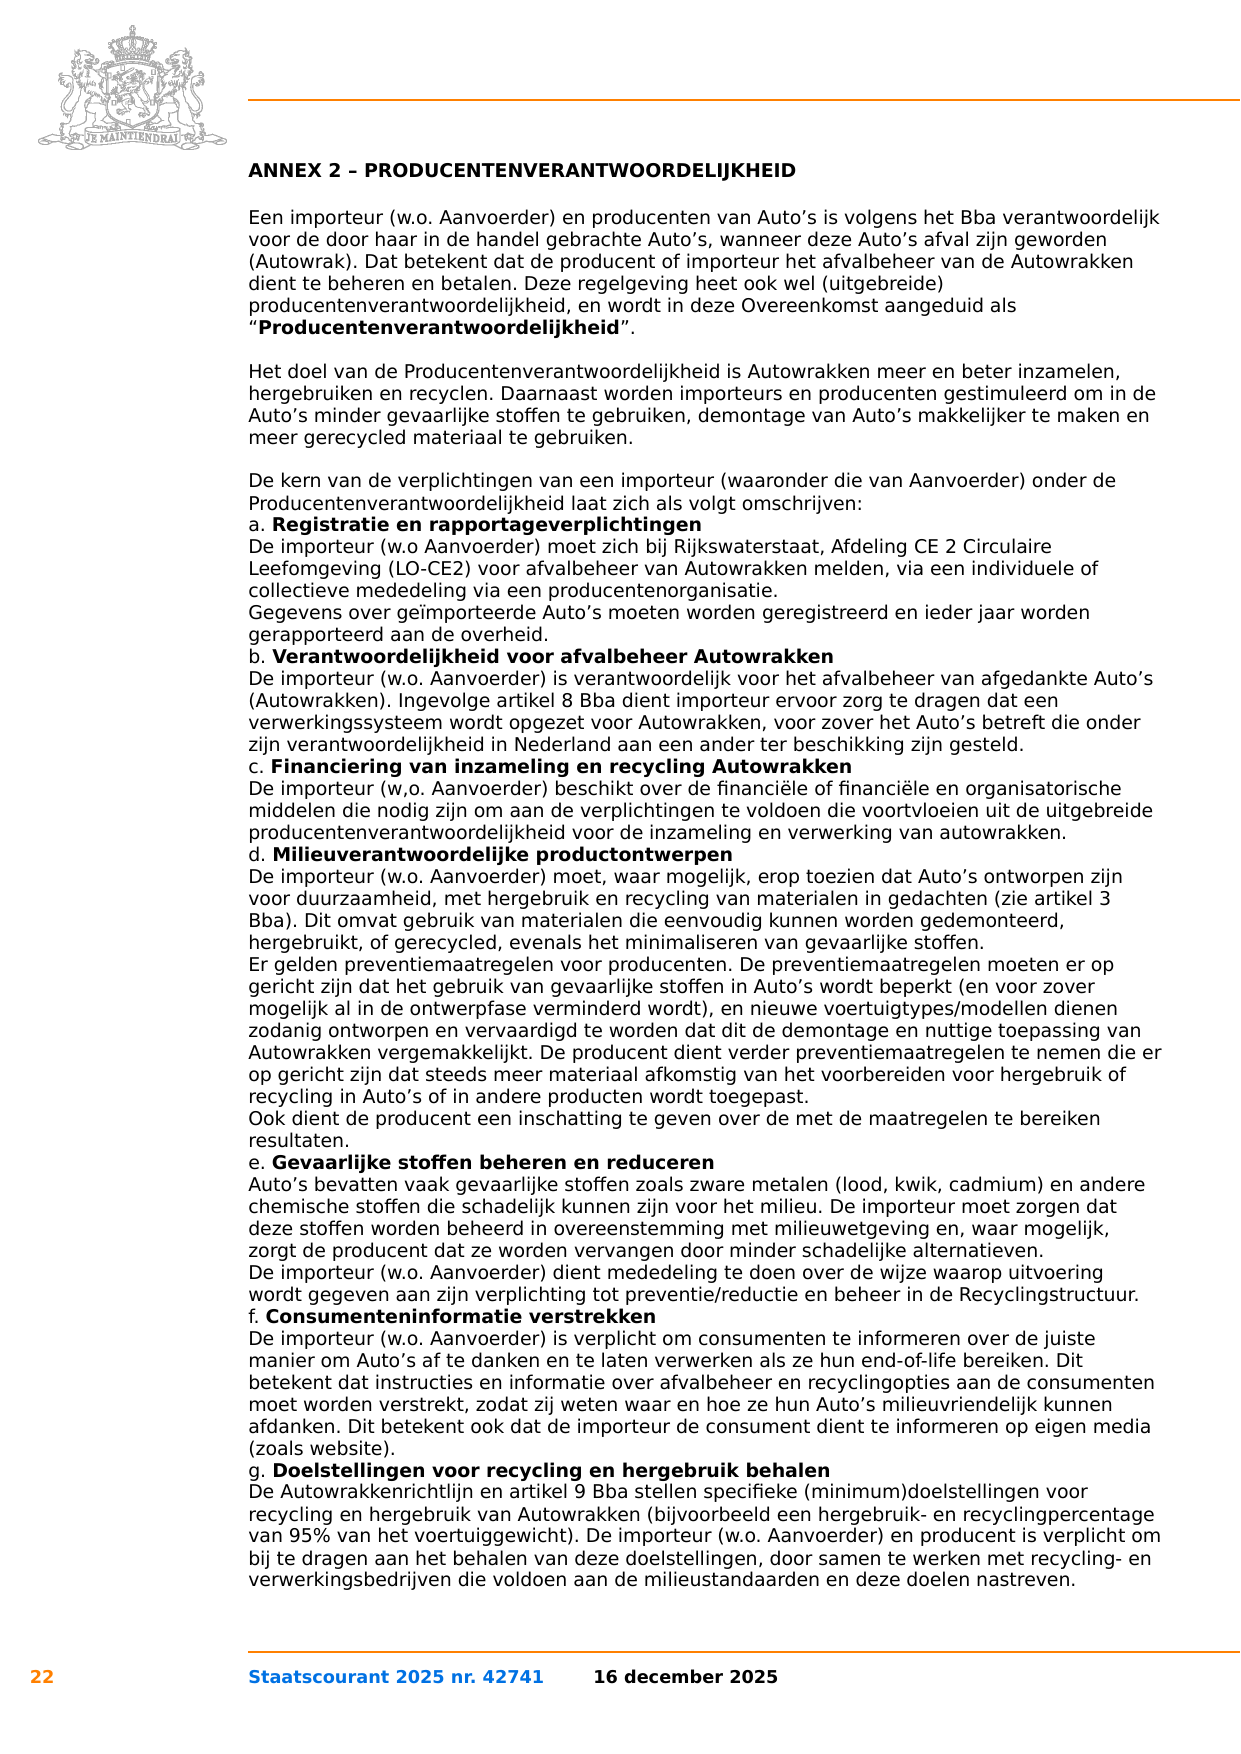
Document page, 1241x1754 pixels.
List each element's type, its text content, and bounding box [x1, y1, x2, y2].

text De importeur (w.o. Aanvoerder) is verantwoordelijk voor het afvalbeheer van afgedankte Auto’s (Autowrakken). Ingevolge artikel 8 Bba dient importeur ervoor zorg te dragen dat een verwerkingssysteem wordt opgezet voor Autowrakken, voor zover het Auto’s betreft die onder zijn verantwoordelijkheid in Nederland aan een ander ter beschikking zijn gesteld. [248, 668, 1163, 756]
subtitle ANNEX 2 – PRODUCENTENVERANTWOORDELIJKHEID [248, 160, 1163, 182]
text a. Registratie en rapportageverplichtingen [248, 514, 1163, 536]
text De importeur (w.o. Aanvoerder) is verplicht om consumenten te informeren over de juiste manier om Auto’s af te danken en te laten verwerken als ze hun end-of-life bereiken. Dit betekent dat instructies en informatie over afvalbeheer en recyclingopties aan de consumenten moet worden verstrekt, zodat zij weten waar en hoe ze hun Auto’s milieuvriendelijk kunnen afdanken. Dit betekent ook dat de importeur de consument dient te informeren op eigen media (zoals website). [248, 1328, 1163, 1459]
text Er gelden preventiemaatregelen voor producenten. De preventiemaatregelen moeten er op gericht zijn dat het gebruik van gevaarlijke stoffen in Auto’s wordt beperkt (en voor zover mogelijk al in de ontwerpfase verminderd wordt), en nieuwe voertuigtypes/modellen dienen zodanig ontworpen en vervaardigd te worden dat dit de demontage en nuttige toepassing van Autowrakken vergemakkelijkt. De producent dient verder preventiemaatregelen te nemen die er op gericht zijn dat steeds meer materiaal afkomstig van het voorbereiden voor hergebruik of recycling in Auto’s of in andere producten wordt toegepast. [248, 954, 1163, 1108]
text Het doel van de Producentenverantwoordelijkheid is Autowrakken meer en beter inzamelen, hergebruiken en recyclen. Daarnaast worden importeurs en producenten gestimuleerd om in de Auto’s minder gevaarlijke stoffen te gebruiken, demontage van Auto’s makkelijker te maken en meer gerecycled materiaal te gebruiken. [248, 361, 1163, 448]
text De importeur (w.o. Aanvoerder) dient mededeling te doen over de wijze waarop uitvoering wordt gegeven aan zijn verplichting tot preventie/reductie en beheer in de Recyclingstructuur. [248, 1262, 1163, 1306]
text Auto’s bevatten vaak gevaarlijke stoffen zoals zware metalen (lood, kwik, cadmium) en andere chemische stoffen die schadelijk kunnen zijn voor het milieu. De importeur moet zorgen dat deze stoffen worden beheerd in overeenstemming met milieuwetgeving en, waar mogelijk, zorgt de producent dat ze worden vervangen door minder schadelijke alternatieven. [248, 1174, 1163, 1262]
text De importeur (w.o Aanvoerder) moet zich bij Rijkswaterstaat, Afdeling CE 2 Circulaire Leefomgeving (LO-CE2) voor afvalbeheer van Autowrakken melden, via een individuele of collectieve mededeling via een producentenorganisatie. [248, 536, 1163, 602]
text De kern van de verplichtingen van een importeur (waaronder die van Aanvoerder) onder de Producentenverantwoordelijkheid laat zich als volgt omschrijven: [248, 470, 1163, 514]
text f. Consumenteninformatie verstrekken [248, 1306, 1163, 1328]
text De importeur (w.o. Aanvoerder) moet, waar mogelijk, erop toezien dat Auto’s ontworpen zijn voor duurzaamheid, met hergebruik en recycling van materialen in gedachten (zie artikel 3 Bba). Dit omvat gebruik van materialen die eenvoudig kunnen worden gedemonteerd, hergebruikt, of gerecycled, evenals het minimaliseren van gevaarlijke stoffen. [248, 866, 1163, 954]
text Een importeur (w.o. Aanvoerder) en producenten van Auto’s is volgens het Bba verantwoordelijk voor de door haar in de handel gebrachte Auto’s, wanneer deze Auto’s afval zijn geworden (Autowrak). Dat betekent dat de producent of importeur het afvalbeheer van de Autowrakken dient te beheren en betalen. Deze regelgeving heet ook wel (uitgebreide) producentenverantwoordelijkheid, en wordt in deze Overeenkomst aangeduid als “Producentenverantwoordelijkheid”. [248, 207, 1163, 339]
text De Autowrakkenrichtlijn en artikel 9 Bba stellen specifieke (minimum)doelstellingen voor recycling en hergebruik van Autowrakken (bijvoorbeeld een hergebruik- en recyclingpercentage van 95% van het voertuiggewicht). De importeur (w.o. Aanvoerder) en producent is verplicht om bij te dragen aan het behalen van deze doelstellingen, door samen te werken met recycling- en verwerkingsbedrijven die voldoen aan de milieustandaarden en deze doelen nastreven. [248, 1481, 1163, 1591]
text e. Gevaarlijke stoffen beheren en reduceren [248, 1152, 1163, 1174]
text g. Doelstellingen voor recycling en hergebruik behalen [248, 1459, 1163, 1481]
text d. Milieuverantwoordelijke productontwerpen [248, 844, 1163, 866]
text De importeur (w,o. Aanvoerder) beschikt over de financiële of financiële en organisatorische middelen die nodig zijn om aan de verplichtingen te voldoen die voortvloeien uit de uitgebreide producentenverantwoordelijkheid voor de inzameling en verwerking van autowrakken. [248, 778, 1163, 844]
picture [38, 25, 227, 150]
text Gegevens over geïmporteerde Auto’s moeten worden geregistreerd en ieder jaar worden gerapporteerd aan de overheid. [248, 602, 1163, 646]
text c. Financiering van inzameling en recycling Autowrakken [248, 756, 1163, 778]
text Ook dient de producent een inschatting te geven over de met de maatregelen te bereiken resultaten. [248, 1108, 1163, 1152]
text b. Verantwoordelijkheid voor afvalbeheer Autowrakken [248, 646, 1163, 668]
